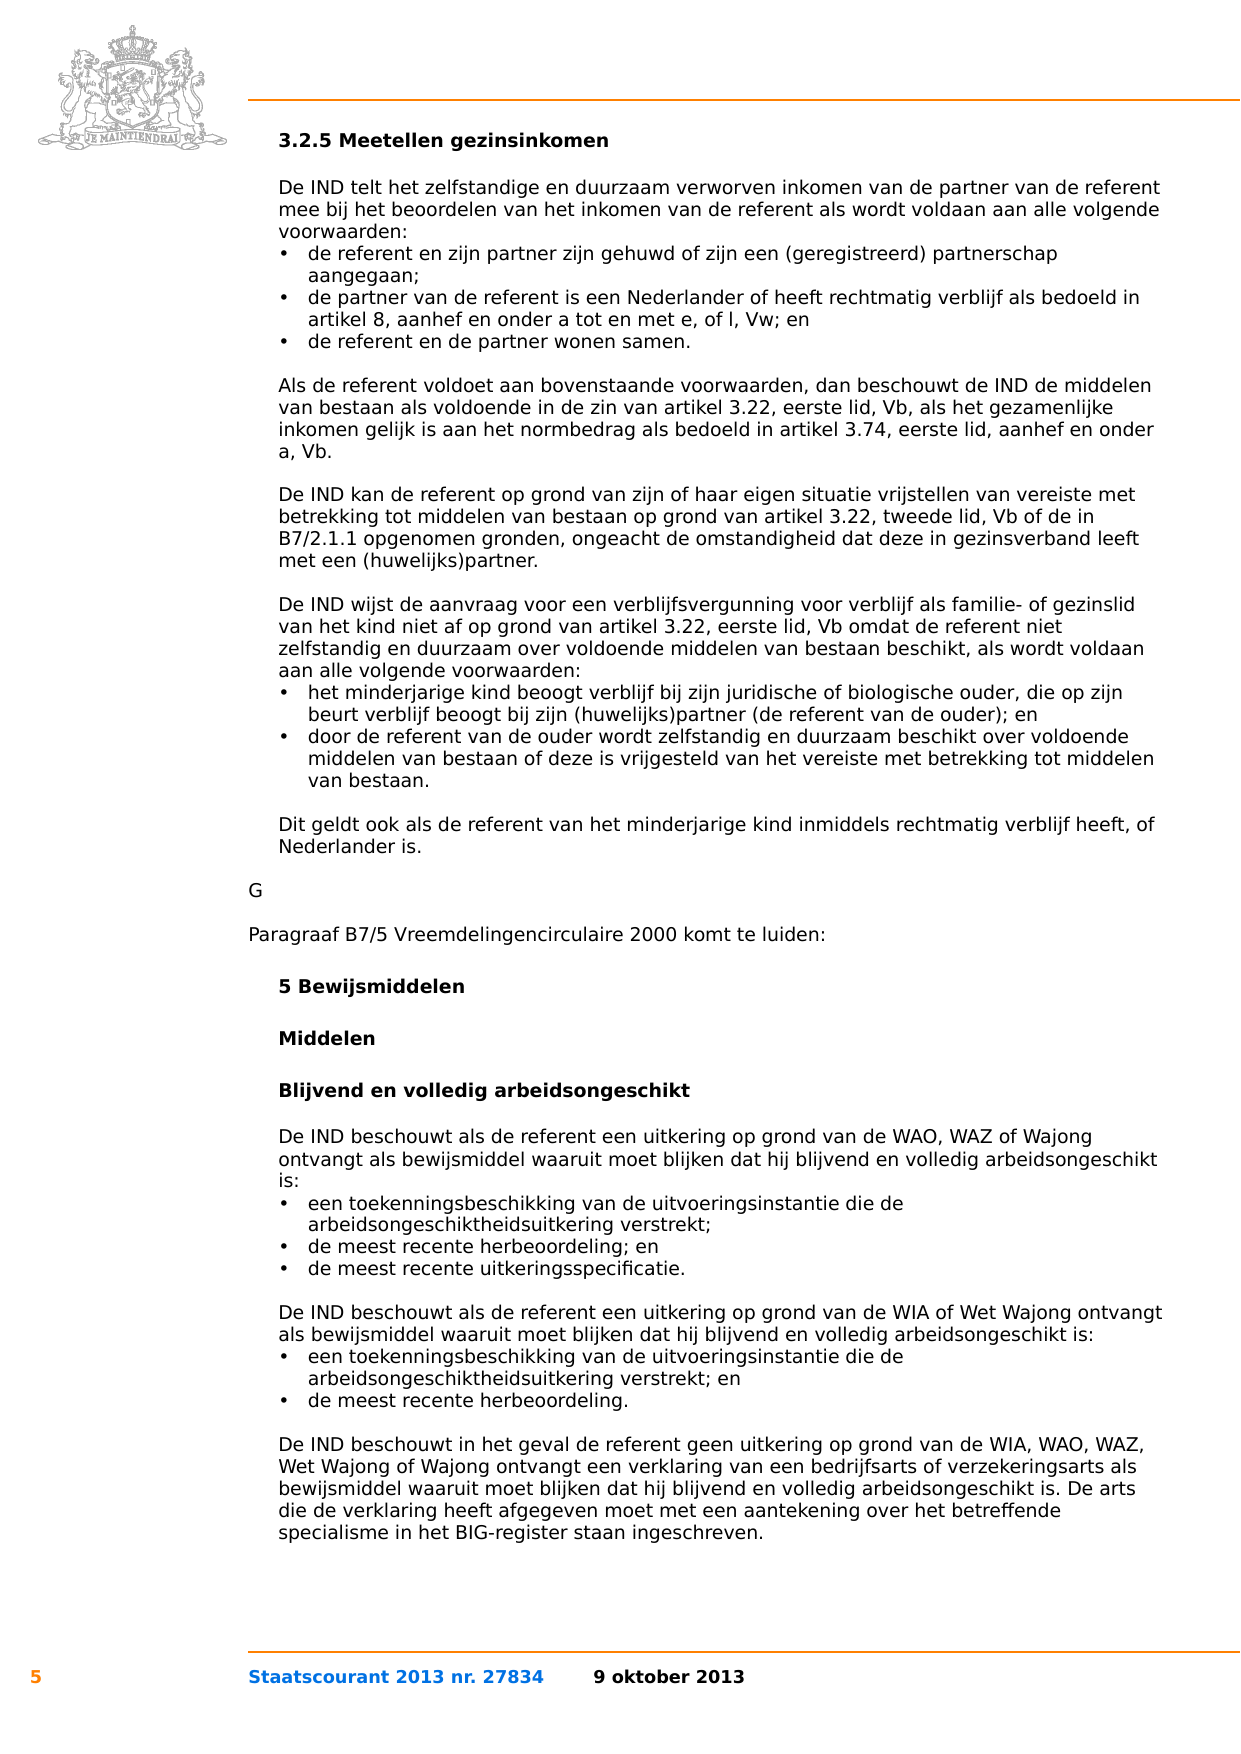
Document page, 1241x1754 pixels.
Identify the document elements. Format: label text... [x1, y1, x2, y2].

text • de referent en de partner wonen samen. [278, 331, 1163, 353]
subtitle Blijvend en volledig arbeidsongeschikt [278, 1079, 1163, 1101]
text • de meest recente herbeoordeling. [278, 1390, 1163, 1412]
text Dit geldt ook als de referent van het minderjarige kind inmiddels rechtmatig verblijf heeft, of Nederlander is. [278, 814, 1163, 858]
text De IND kan de referent op grond van zijn of haar eigen situatie vrijstellen van vereiste met betrekking tot middelen van bestaan op grond van artikel 3.22, tweede lid, Vb of de in B7/2.1.1 opgenomen gronden, ongeacht de omstandigheid dat deze in gezinsverband leeft met een (huwelijks)partner. [278, 484, 1163, 572]
text Als de referent voldoet aan bovenstaande voorwaarden, dan beschouwt de IND de middelen van bestaan als voldoende in de zin van artikel 3.22, eerste lid, Vb, als het gezamenlijke inkomen gelijk is aan het normbedrag als bedoeld in artikel 3.74, eerste lid, aanhef en onder a, Vb. [278, 374, 1163, 462]
text De IND beschouwt als de referent een uitkering op grond van de WAO, WAZ of Wajong ontvangt als bewijsmiddel waaruit moet blijken dat hij blijvend en volledig arbeidsongeschikt is: [278, 1126, 1163, 1192]
subtitle 3.2.5 Meetellen gezinsinkomen [278, 130, 1163, 152]
text • de meest recente uitkeringsspecificatie. [278, 1258, 1163, 1280]
text De IND wijst de aanvraag voor een verblijfsvergunning voor verblijf als familie- of gezinslid van het kind niet af op grond van artikel 3.22, eerste lid, Vb omdat de referent niet zelfstandig en duurzaam over voldoende middelen van bestaan beschikt, als wordt voldaan aan alle volgende voorwaarden: [278, 594, 1163, 682]
text • het minderjarige kind beoogt verblijf bij zijn juridische of biologische ouder, die op zijn beurt verblijf beoogt bij zijn (huwelijks)partner (de referent van de ouder); en [278, 682, 1163, 726]
text • een toekenningsbeschikking van de uitvoeringsinstantie die de arbeidsongeschiktheidsuitkering verstrekt; en [278, 1346, 1163, 1390]
text De IND beschouwt in het geval de referent geen uitkering op grond van de WIA, WAO, WAZ, Wet Wajong of Wajong ontvangt een verklaring van een bedrijfsarts of verzekeringsarts als bewijsmiddel waaruit moet blijken dat hij blijvend en volledig arbeidsongeschikt is. De arts die de verklaring heeft afgegeven moet met een aantekening over het betreffende specialisme in het BIG-register staan ingeschreven. [278, 1434, 1163, 1544]
text • de referent en zijn partner zijn gehuwd of zijn een (geregistreerd) partnerschap aangegaan; [278, 243, 1163, 287]
subtitle 5 Bewijsmiddelen [278, 976, 1163, 997]
text Paragraaf B7/5 Vreemdelingencirculaire 2000 komt te luiden: [248, 923, 1163, 946]
text • een toekenningsbeschikking van de uitvoeringsinstantie die de arbeidsongeschiktheidsuitkering verstrekt; [278, 1192, 1163, 1236]
text • door de referent van de ouder wordt zelfstandig en duurzaam beschikt over voldoende middelen van bestaan of deze is vrijgesteld van het vereiste met betrekking tot middelen van bestaan. [278, 726, 1163, 792]
subtitle Middelen [278, 1027, 1163, 1049]
text G [248, 880, 1163, 902]
text • de meest recente herbeoordeling; en [278, 1236, 1163, 1258]
text De IND beschouwt als de referent een uitkering op grond van de WIA of Wet Wajong ontvangt als bewijsmiddel waaruit moet blijken dat hij blijvend en volledig arbeidsongeschikt is: [278, 1302, 1163, 1346]
picture [38, 25, 227, 150]
text De IND telt het zelfstandige en duurzaam verworven inkomen van de partner van de referent mee bij het beoordelen van het inkomen van de referent als wordt voldaan aan alle volgende voorwaarden: [278, 177, 1163, 243]
text • de partner van de referent is een Nederlander of heeft rechtmatig verblijf als bedoeld in artikel 8, aanhef en onder a tot en met e, of l, Vw; en [278, 287, 1163, 331]
